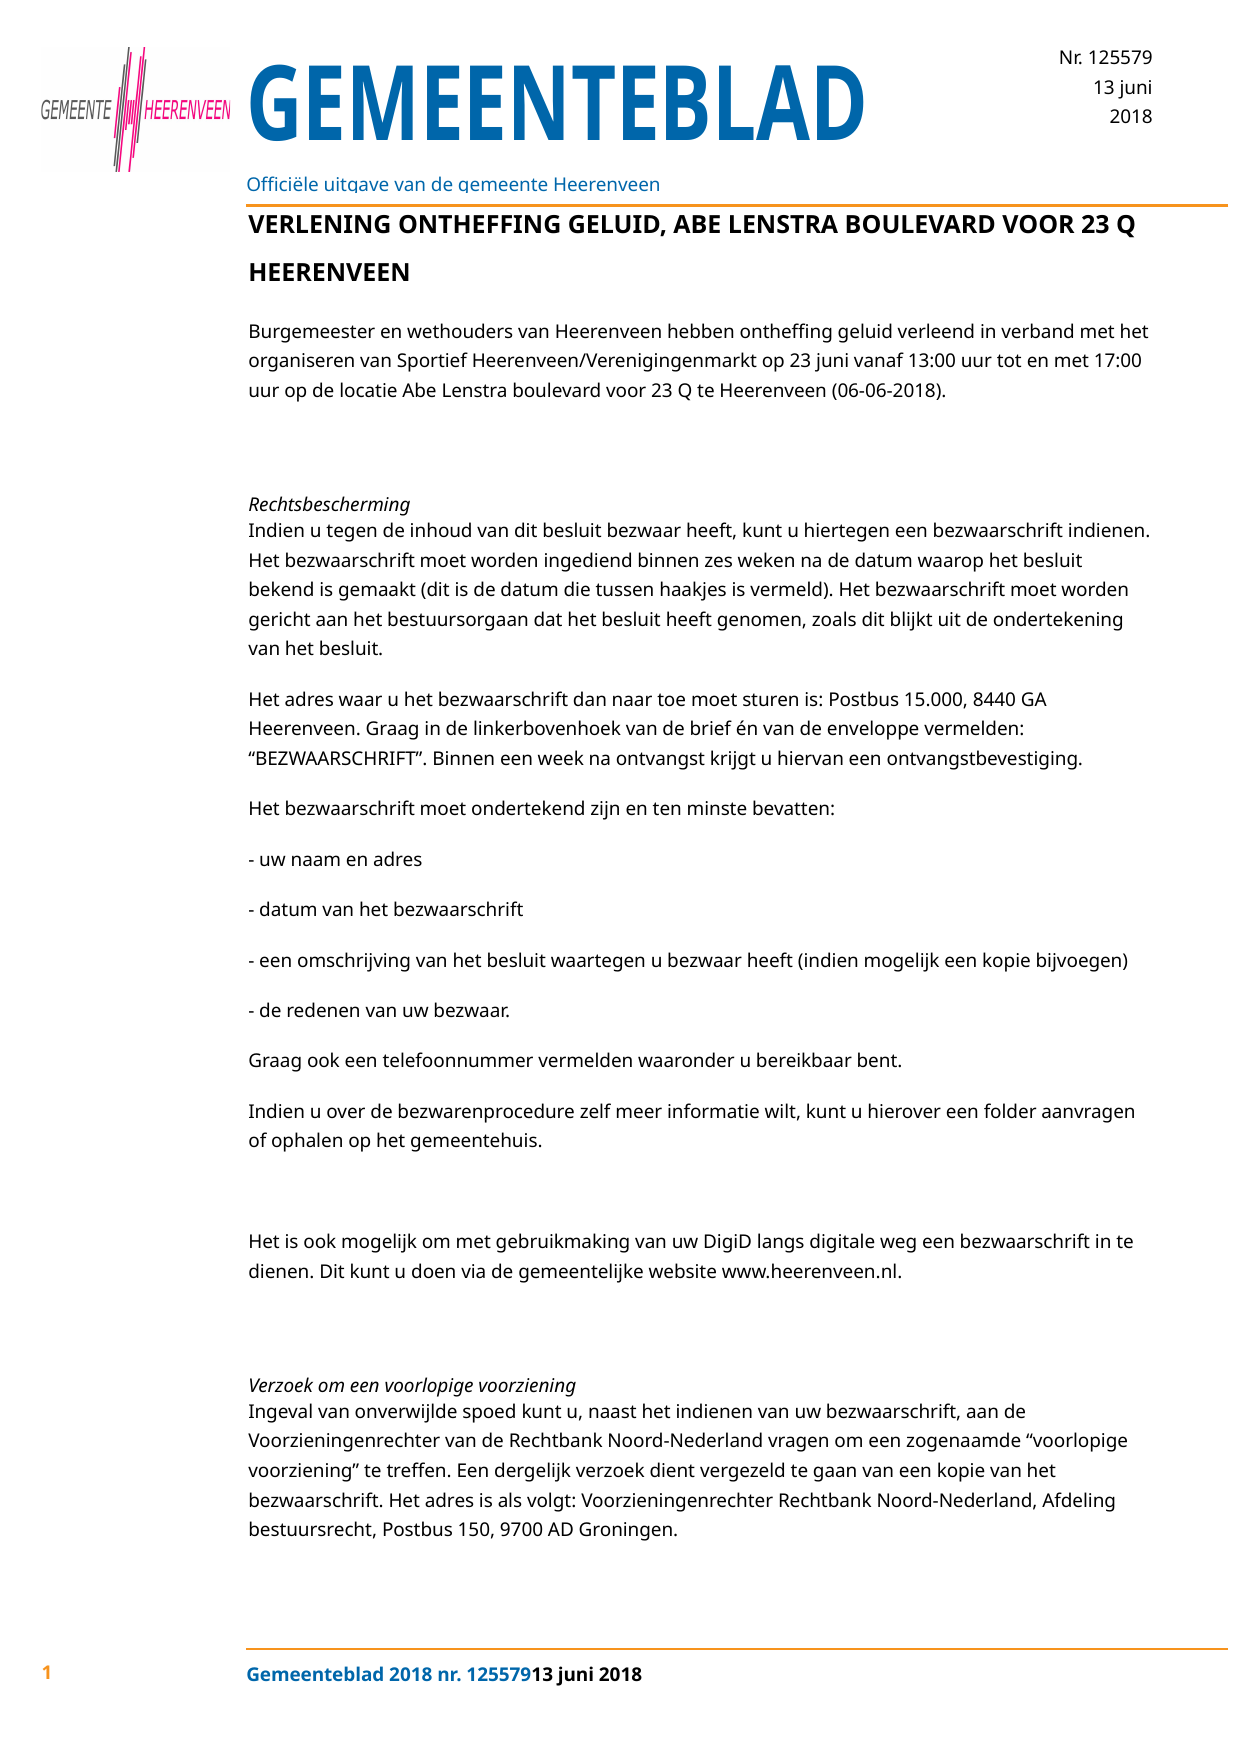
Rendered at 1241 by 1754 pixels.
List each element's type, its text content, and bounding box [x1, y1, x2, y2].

text Ingeval van onverwijlde spoed kunt u, naast het indienen van uw bezwaarschrift, aan de Voorzieningenrechter van de Rechtbank Noord-Nederland vragen om een zogenaamde “voorlopige voorziening” te treffen. Een dergelijk verzoek dient vergezeld te gaan van een kopie van het bezwaarschrift. Het adres is als volgt: Voorzieningenrechter Rechtbank Noord-Nederland, Afdeling bestuursrecht, Postbus 150, 9700 AD Groningen. [248, 1398, 1152, 1542]
text Indien u over de bezwarenprocedure zelf meer informatie wilt, kunt u hierover een folder aanvragen of ophalen op het gemeentehuis. [248, 1098, 1152, 1153]
text Het adres waar u het bezwaarschrift dan naar toe moet sturen is: Postbus 15.000, 8440 GA Heerenveen. Graag in de linkerbovenhoek van de brief én van de enveloppe vermelden: “BEZWAARSCHRIFT”. Binnen een week na ontvangst krijgt u hiervan een ontvangstbevestiging. [248, 686, 1152, 771]
text Burgemeester en wethouders van Heerenveen hebben ontheffing geluid verleend in verband met het organiseren van Sportief Heerenveen/Verenigingenmarkt op 23 juni vanaf 13:00 uur tot en met 17:00 uur op de locatie Abe Lenstra boulevard voor 23 Q te Heerenveen (06-06-2018). [248, 318, 1152, 403]
text Indien u tegen de inhoud van dit besluit bezwaar heeft, kunt u hiertegen een bezwaarschrift indienen. Het bezwaarschrift moet worden ingediend binnen zes weken na de datum waarop het besluit bekend is gemaakt (dit is de datum die tussen haakjes is vermeld). Het bezwaarschrift moet worden gericht aan het bestuursorgaan dat het besluit heeft genomen, zoals dit blijkt uit de ondertekening van het besluit. [248, 517, 1152, 661]
picture [41, 47, 231, 172]
text - datum van het bezwaarschrift [248, 896, 1152, 922]
text Rechtsbescherming [248, 491, 1152, 517]
text Graag ook een telefoonnummer vermelden waaronder u bereikbaar bent. [248, 1048, 1152, 1073]
text Het is ook mogelijk om met gebruikmaking van uw DigiD langs digitale weg een bezwaarschrift in te dienen. Dit kunt u doen via de gemeentelijke website www.heerenveen.nl. [248, 1228, 1152, 1284]
text - uw naam en adres [248, 846, 1152, 872]
text VERLENING ONTHEFFING GELUID, ABE LENSTRA BOULEVARD VOOR 23 Q HEERENVEEN [248, 207, 1152, 288]
text - de redenen van uw bezwaar. [248, 997, 1152, 1023]
text - een omschrijving van het besluit waartegen u bezwaar heeft (indien mogelijk een kopie bijvoegen) [248, 947, 1152, 972]
text Verzoek om een voorlopige voorziening [248, 1372, 1152, 1398]
text Het bezwaarschrift moet ondertekend zijn en ten minste bevatten: [248, 796, 1152, 821]
